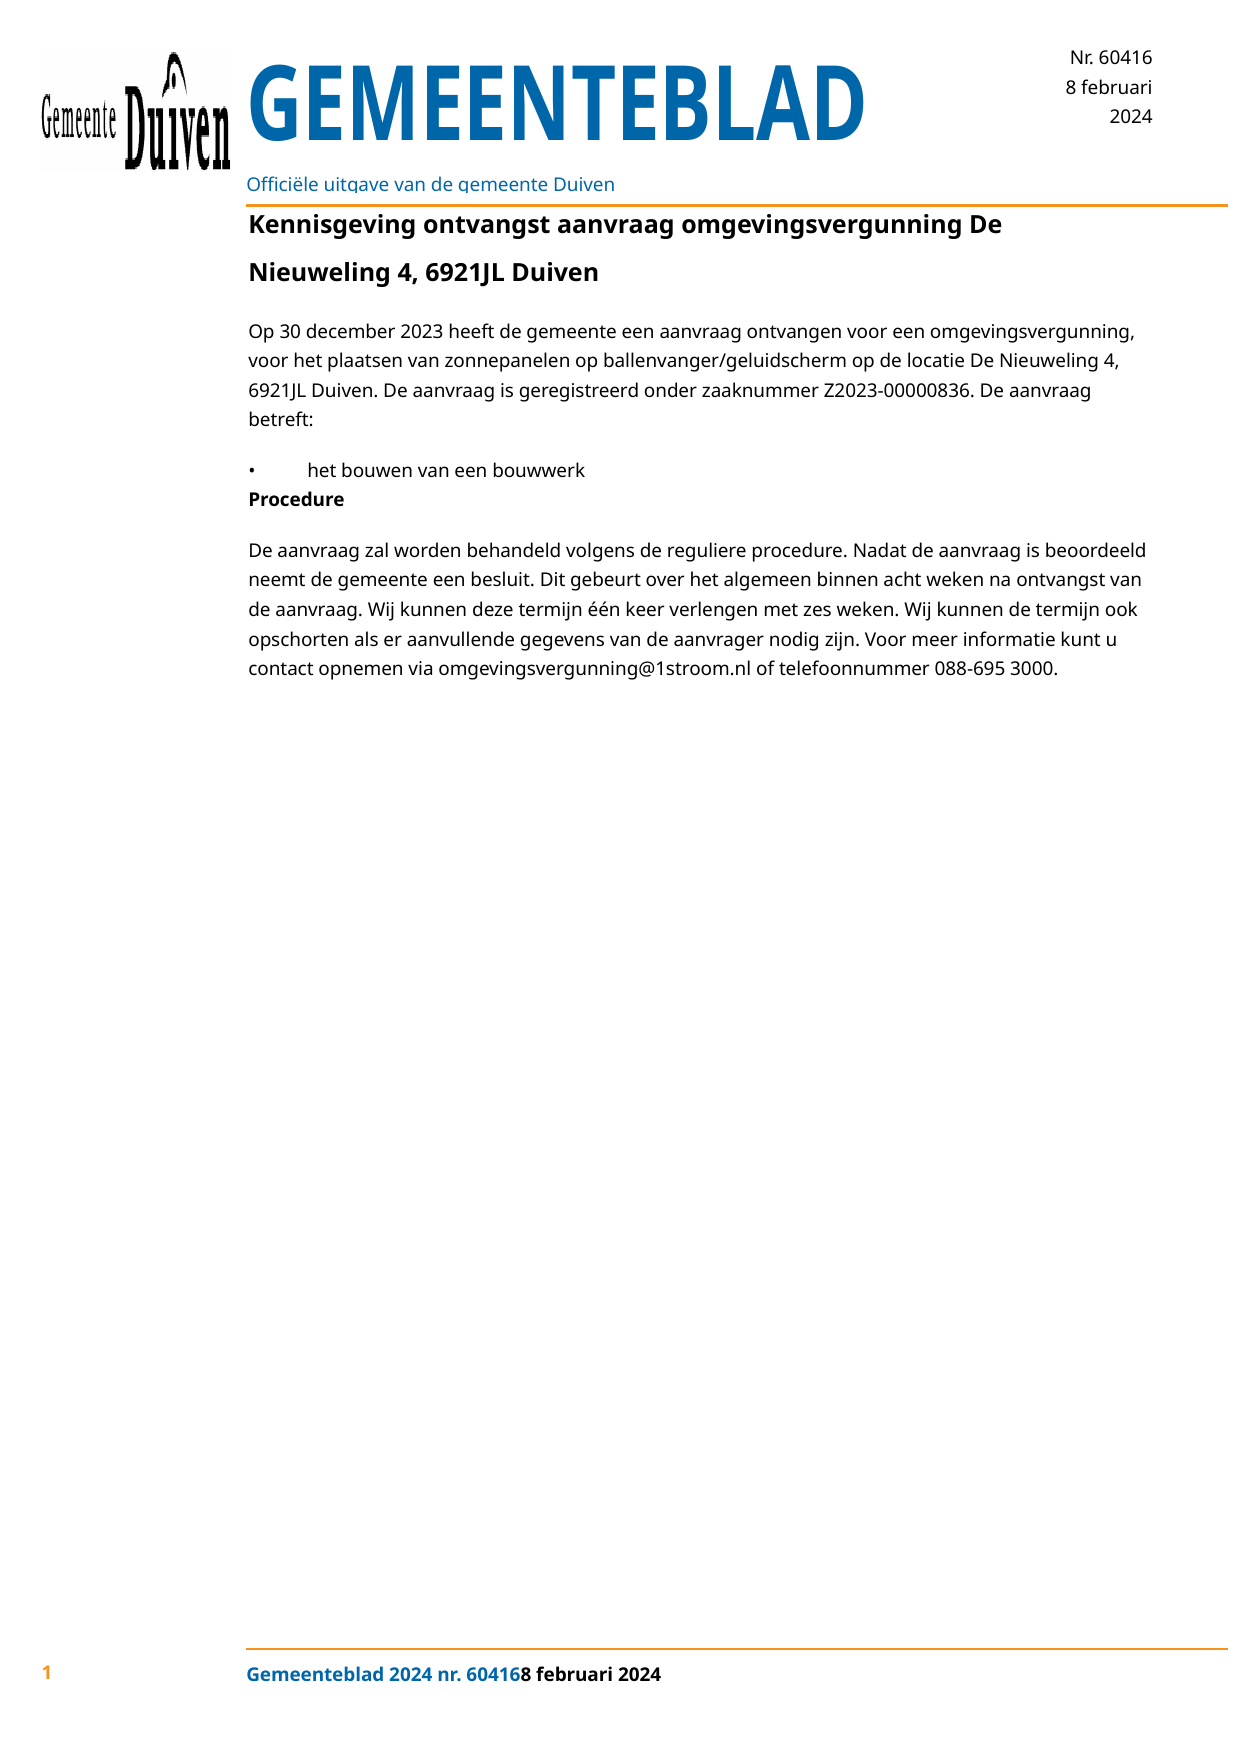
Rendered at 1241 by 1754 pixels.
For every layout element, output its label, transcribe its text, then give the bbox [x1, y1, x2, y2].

text Procedure [248, 487, 1152, 512]
list het bouwen van een bouwwerk [248, 457, 1152, 483]
text Op 30 december 2023 heeft de gemeente een aanvraag ontvangen voor een omgevingsvergunning, voor het plaatsen van zonnepanelen op ballenvanger/geluidscherm op de locatie De Nieuweling 4, 6921JL Duiven. De aanvraag is geregistreerd onder zaaknummer Z2023-00000836. De aanvraag betreft: [248, 318, 1152, 432]
picture [41, 47, 231, 172]
text De aanvraag zal worden behandeld volgens de reguliere procedure. Nadat de aanvraag is beoordeeld neemt de gemeente een besluit. Dit gebeurt over het algemeen binnen acht weken na ontvangst van de aanvraag. Wij kunnen deze termijn één keer verlengen met zes weken. Wij kunnen de termijn ook opschorten als er aanvullende gegevens van de aanvrager nodig zijn. Voor meer informatie kunt u contact opnemen via omgevingsvergunning@1stroom.nl of telefoonnummer 088-695 3000. [248, 537, 1152, 681]
text Kennisgeving ontvangst aanvraag omgevingsvergunning De Nieuweling 4, 6921JL Duiven [248, 207, 1152, 288]
